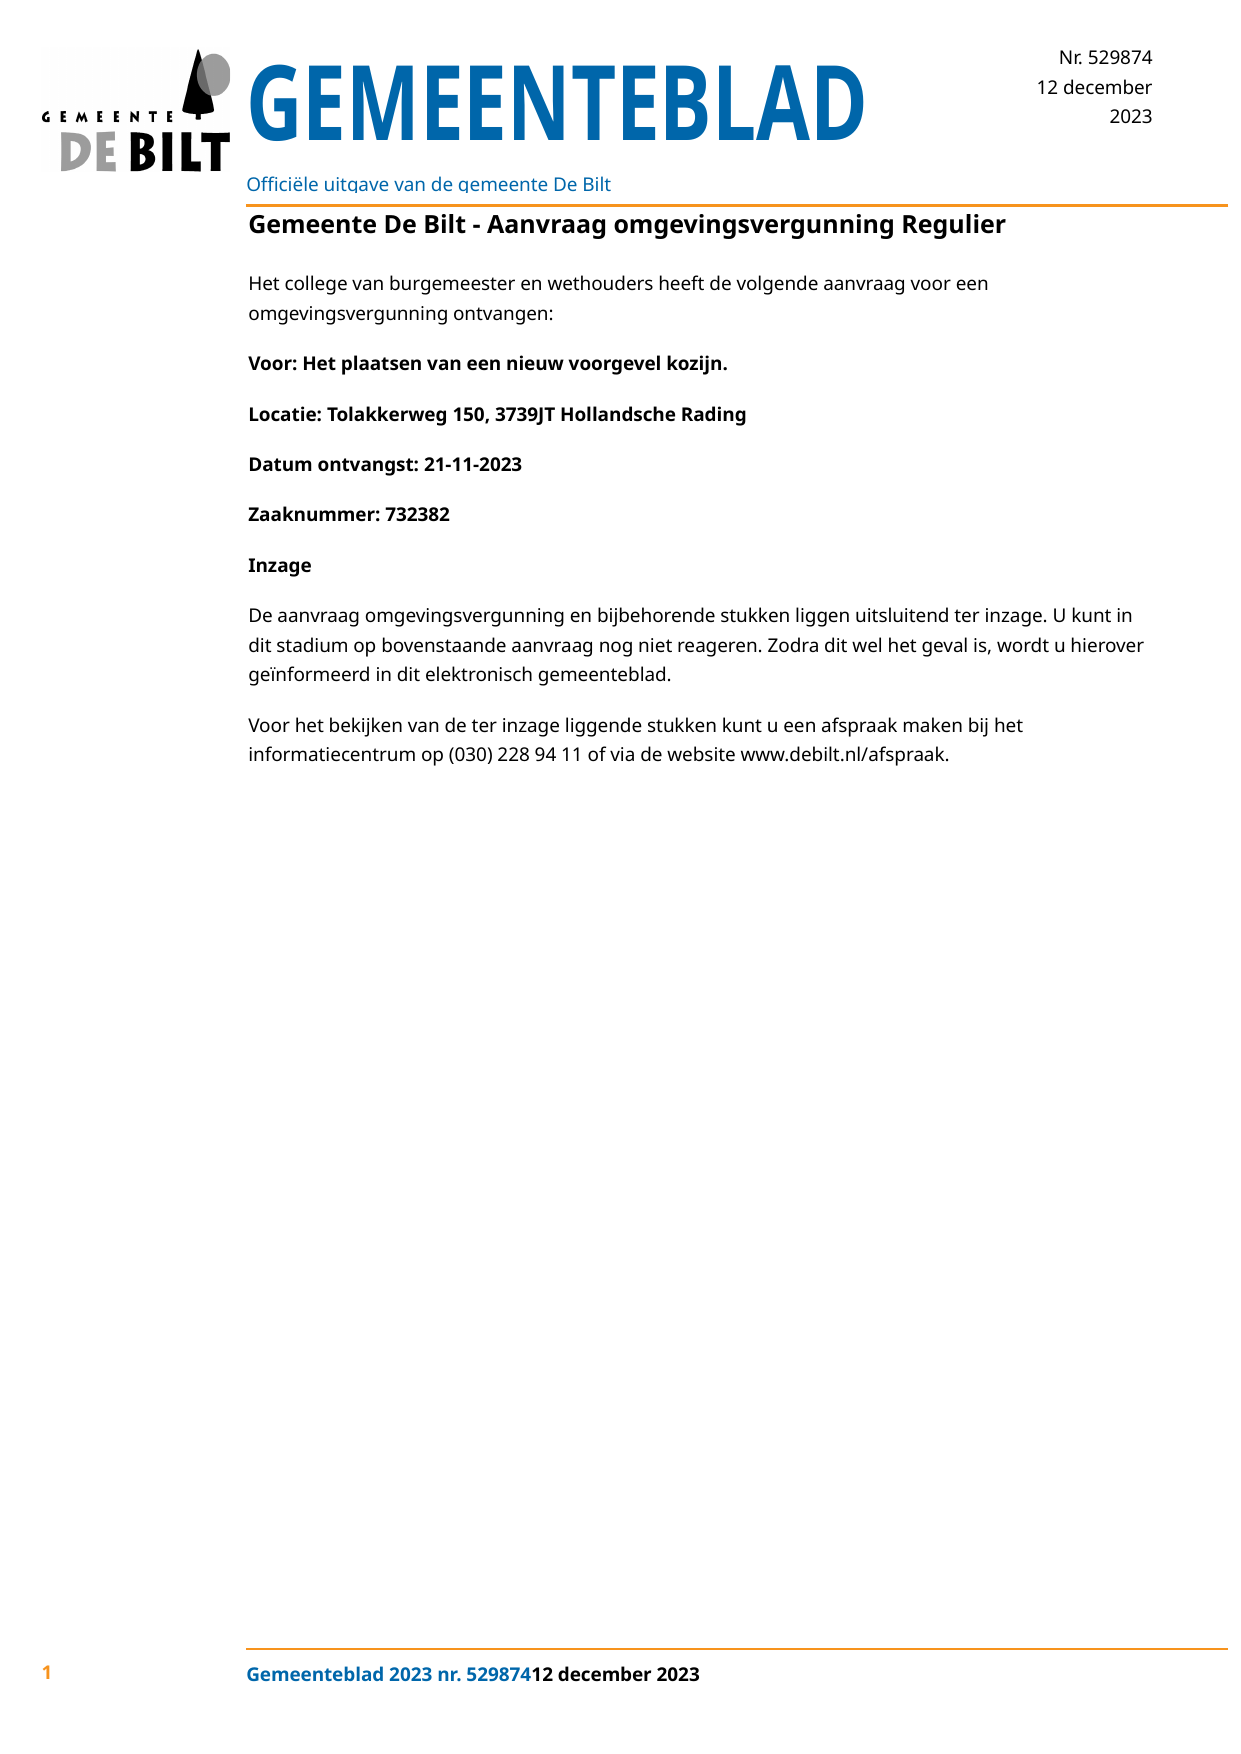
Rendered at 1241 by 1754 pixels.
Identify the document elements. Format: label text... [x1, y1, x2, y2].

text Voor het bekijken van de ter inzage liggende stukken kunt u een afspraak maken bij het informatiecentrum op (030) 228 94 11 of via de website www.debilt.nl/afspraak. [248, 712, 1152, 767]
text Voor: Het plaatsen van een nieuw voorgevel kozijn. [248, 350, 1152, 376]
text Zaaknummer: 732382 [248, 502, 1152, 527]
text Datum ontvangst: 21-11-2023 [248, 451, 1152, 477]
text Het college van burgemeester en wethouders heeft de volgende aanvraag voor een omgevingsvergunning ontvangen: [248, 270, 1152, 326]
picture [41, 47, 231, 172]
text Inzage [248, 552, 1152, 578]
text Locatie: Tolakkerweg 150, 3739JT Hollandsche Rading [248, 401, 1152, 426]
text De aanvraag omgevingsvergunning en bijbehorende stukken liggen uitsluitend ter inzage. U kunt in dit stadium op bovenstaande aanvraag nog niet reageren. Zodra dit wel het geval is, wordt u hierover geïnformeerd in dit elektronisch gemeenteblad. [248, 602, 1152, 687]
text Gemeente De Bilt - Aanvraag omgevingsvergunning Regulier [248, 207, 1152, 241]
